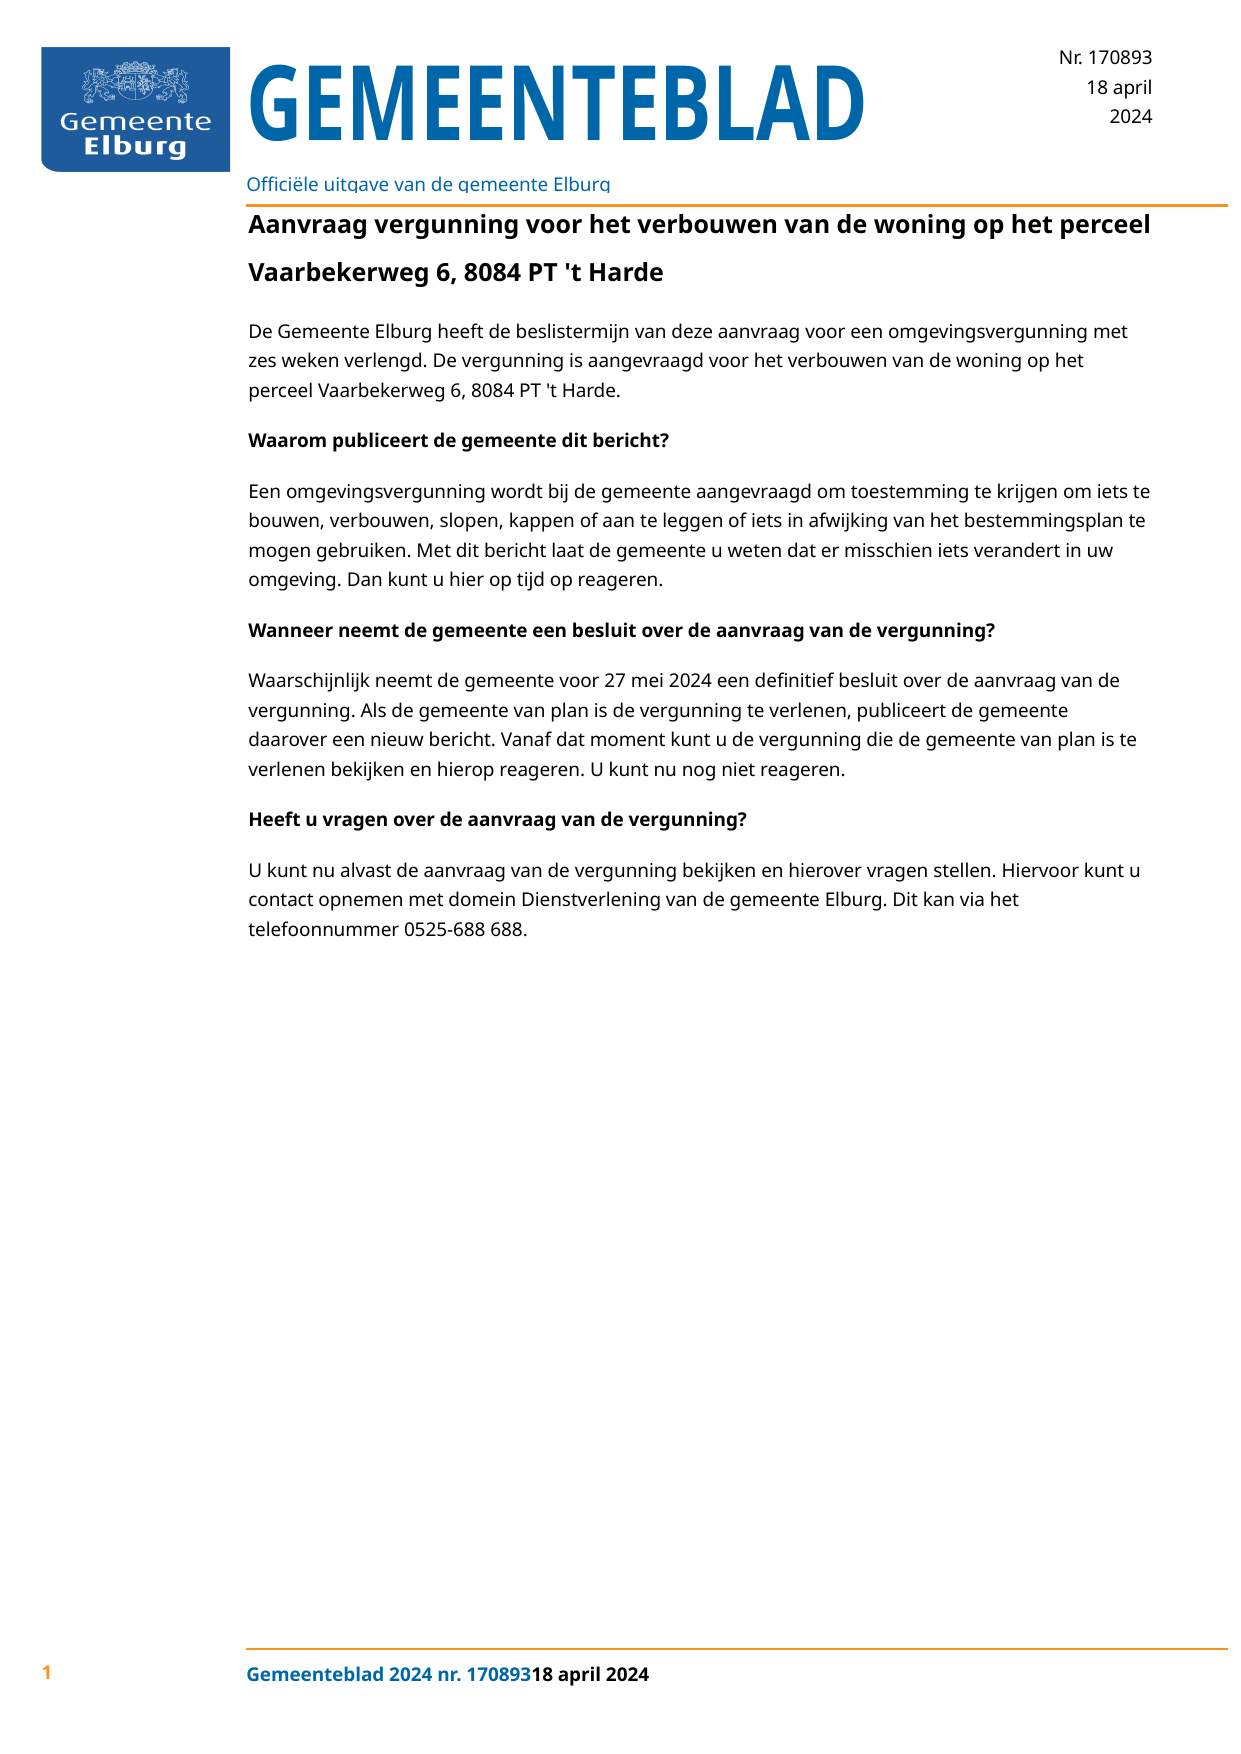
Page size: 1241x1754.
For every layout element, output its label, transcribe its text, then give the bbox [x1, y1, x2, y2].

text Wanneer neemt de gemeente een besluit over de aanvraag van de vergunning? [248, 617, 1152, 643]
text Waarom publiceert de gemeente dit bericht? [248, 427, 1152, 453]
text Heeft u vragen over de aanvraag van de vergunning? [248, 807, 1152, 832]
text Een omgevingsvergunning wordt bij de gemeente aangevraagd om toestemming te krijgen om iets te bouwen, verbouwen, slopen, kappen of aan te leggen of iets in afwijking van het bestemmingsplan te mogen gebruiken. Met dit bericht laat de gemeente u weten dat er misschien iets verandert in uw omgeving. Dan kunt u hier op tijd op reageren. [248, 478, 1152, 592]
picture [41, 47, 231, 172]
text Waarschijnlijk neemt de gemeente voor 27 mei 2024 een definitief besluit over de aanvraag van de vergunning. Als de gemeente van plan is de vergunning te verlenen, publiceert de gemeente daarover een nieuw bericht. Vanaf dat moment kunt u de vergunning die de gemeente van plan is te verlenen bekijken en hierop reageren. U kunt nu nog niet reageren. [248, 667, 1152, 782]
text Aanvraag vergunning voor het verbouwen van de woning op het perceel Vaarbekerweg 6, 8084 PT 't Harde [248, 207, 1152, 288]
text De Gemeente Elburg heeft de beslistermijn van deze aanvraag voor een omgevingsvergunning met zes weken verlengd. De vergunning is aangevraagd voor het verbouwen van de woning op het perceel Vaarbekerweg 6, 8084 PT 't Harde. [248, 318, 1152, 403]
text U kunt nu alvast de aanvraag van de vergunning bekijken en hierover vragen stellen. Hiervoor kunt u contact opnemen met domein Dienstverlening van de gemeente Elburg. Dit kan via het telefoonnummer 0525-688 688. [248, 857, 1152, 942]
